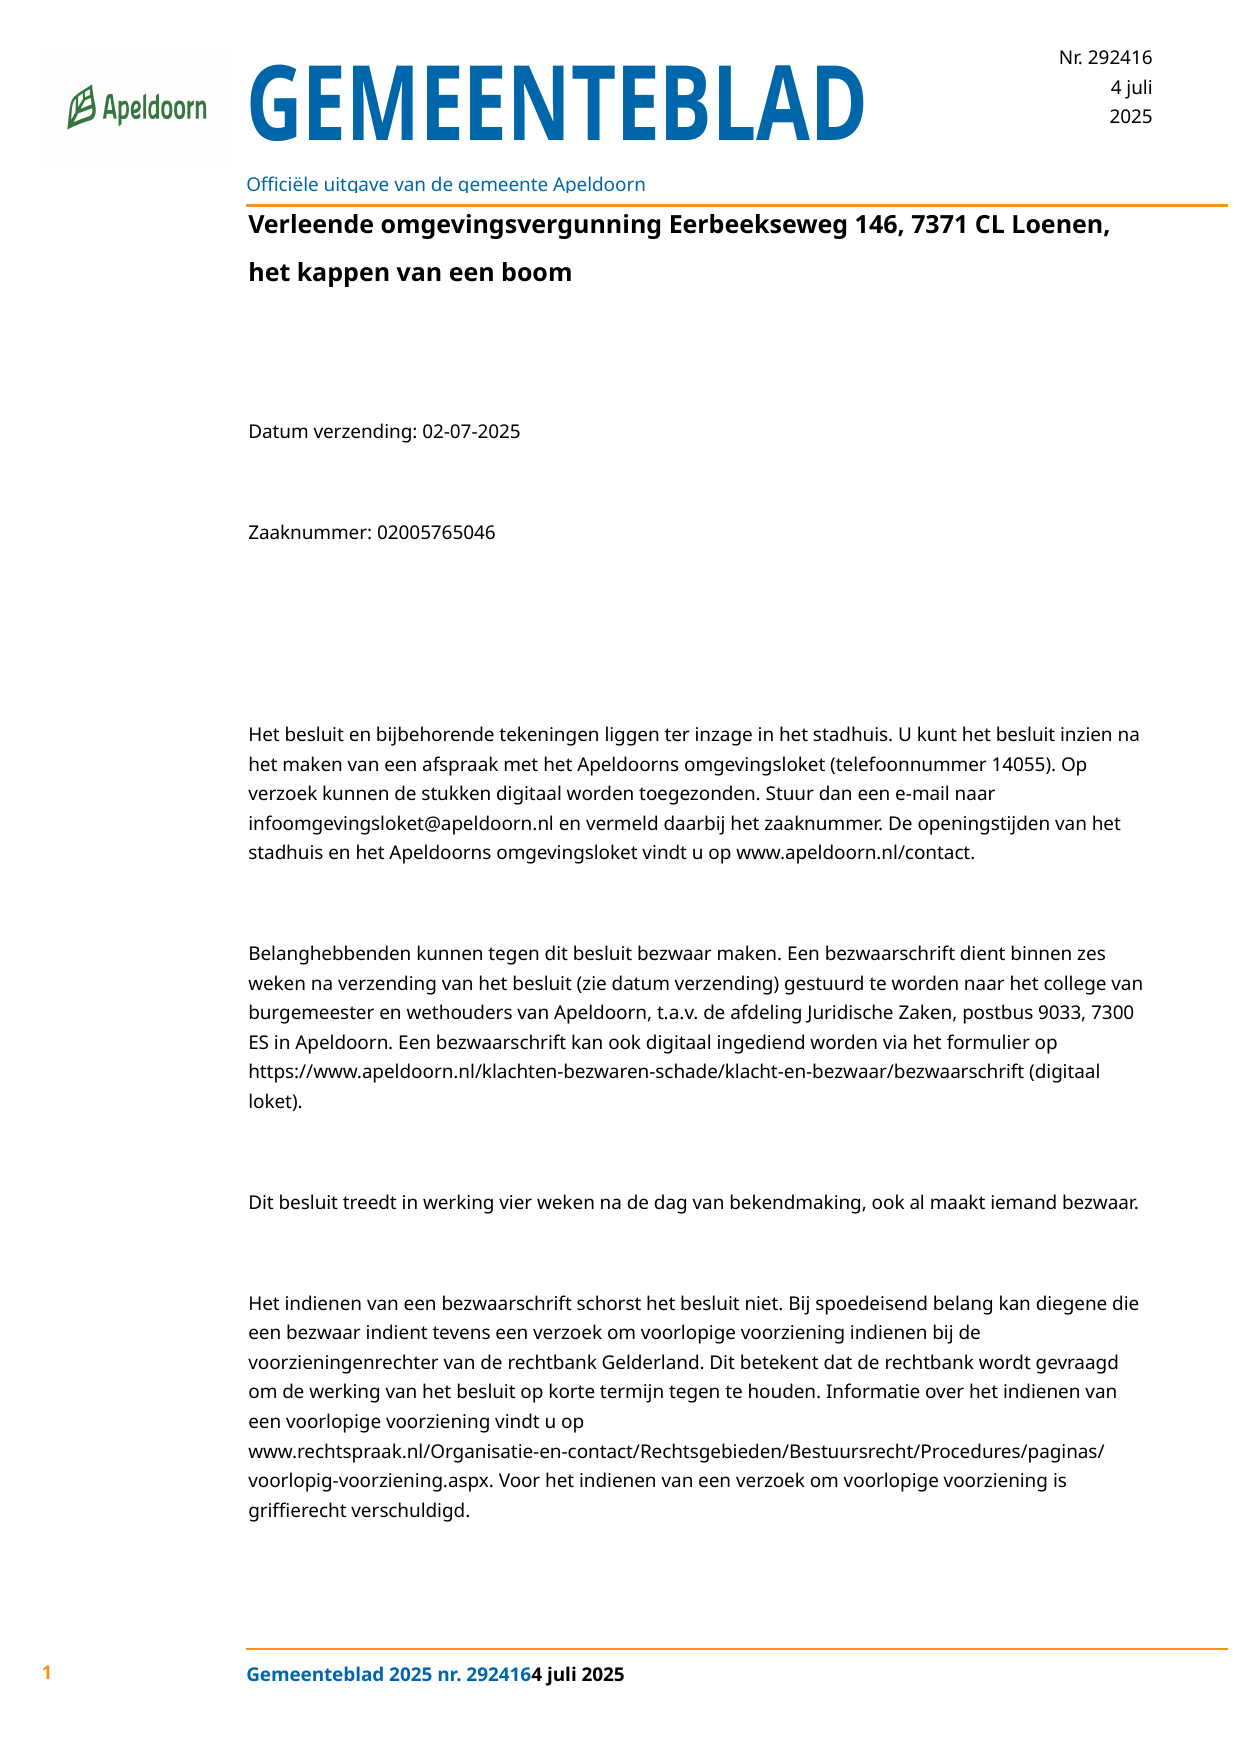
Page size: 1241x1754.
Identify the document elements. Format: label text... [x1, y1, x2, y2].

text Zaaknummer: 02005765046 [248, 519, 1152, 545]
picture [41, 47, 231, 172]
text Dit besluit treedt in werking vier weken na de dag van bekendmaking, ook al maakt iemand bezwaar. [248, 1189, 1152, 1215]
text Het indienen van een bezwaarschrift schorst het besluit niet. Bij spoedeisend belang kan diegene die een bezwaar indient tevens een verzoek om voorlopige voorziening indienen bij de voorzieningenrechter van de rechtbank Gelderland. Dit betekent dat de rechtbank wordt gevraagd om de werking van het besluit op korte termijn tegen te houden. Informatie over het indienen van een voorlopige voorziening vindt u op www.rechtspraak.nl/Organisatie-en-contact/Rechtsgebieden/Bestuursrecht/Procedures/paginas/voorlopig-voorziening.aspx. Voor het indienen van een verzoek om voorlopige voorziening is griffierecht verschuldigd. [248, 1290, 1152, 1523]
text Verleende omgevingsvergunning Eerbeekseweg 146, 7371 CL Loenen, het kappen van een boom [248, 207, 1152, 288]
text Datum verzending: 02-07-2025 [248, 419, 1152, 444]
text Het besluit en bijbehorende tekeningen liggen ter inzage in het stadhuis. U kunt het besluit inzien na het maken van een afspraak met het Apeldoorns omgevingsloket (telefoonnummer 14055). Op verzoek kunnen de stukken digitaal worden toegezonden. Stuur dan een e-mail naar infoomgevingsloket@apeldoorn.nl en vermeld daarbij het zaaknummer. De openingstijden van het stadhuis en het Apeldoorns omgevingsloket vindt u op www.apeldoorn.nl/contact. [248, 721, 1152, 865]
text Belanghebbenden kunnen tegen dit besluit bezwaar maken. Een bezwaarschrift dient binnen zes weken na verzending van het besluit (zie datum verzending) gestuurd te worden naar het college van burgemeester en wethouders van Apeldoorn, t.a.v. de afdeling Juridische Zaken, postbus 9033, 7300 ES in Apeldoorn. Een bezwaarschrift kan ook digitaal ingediend worden via het formulier op https://www.apeldoorn.nl/klachten-bezwaren-schade/klacht-en-bezwaar/bezwaarschrift (digitaal loket). [248, 940, 1152, 1114]
